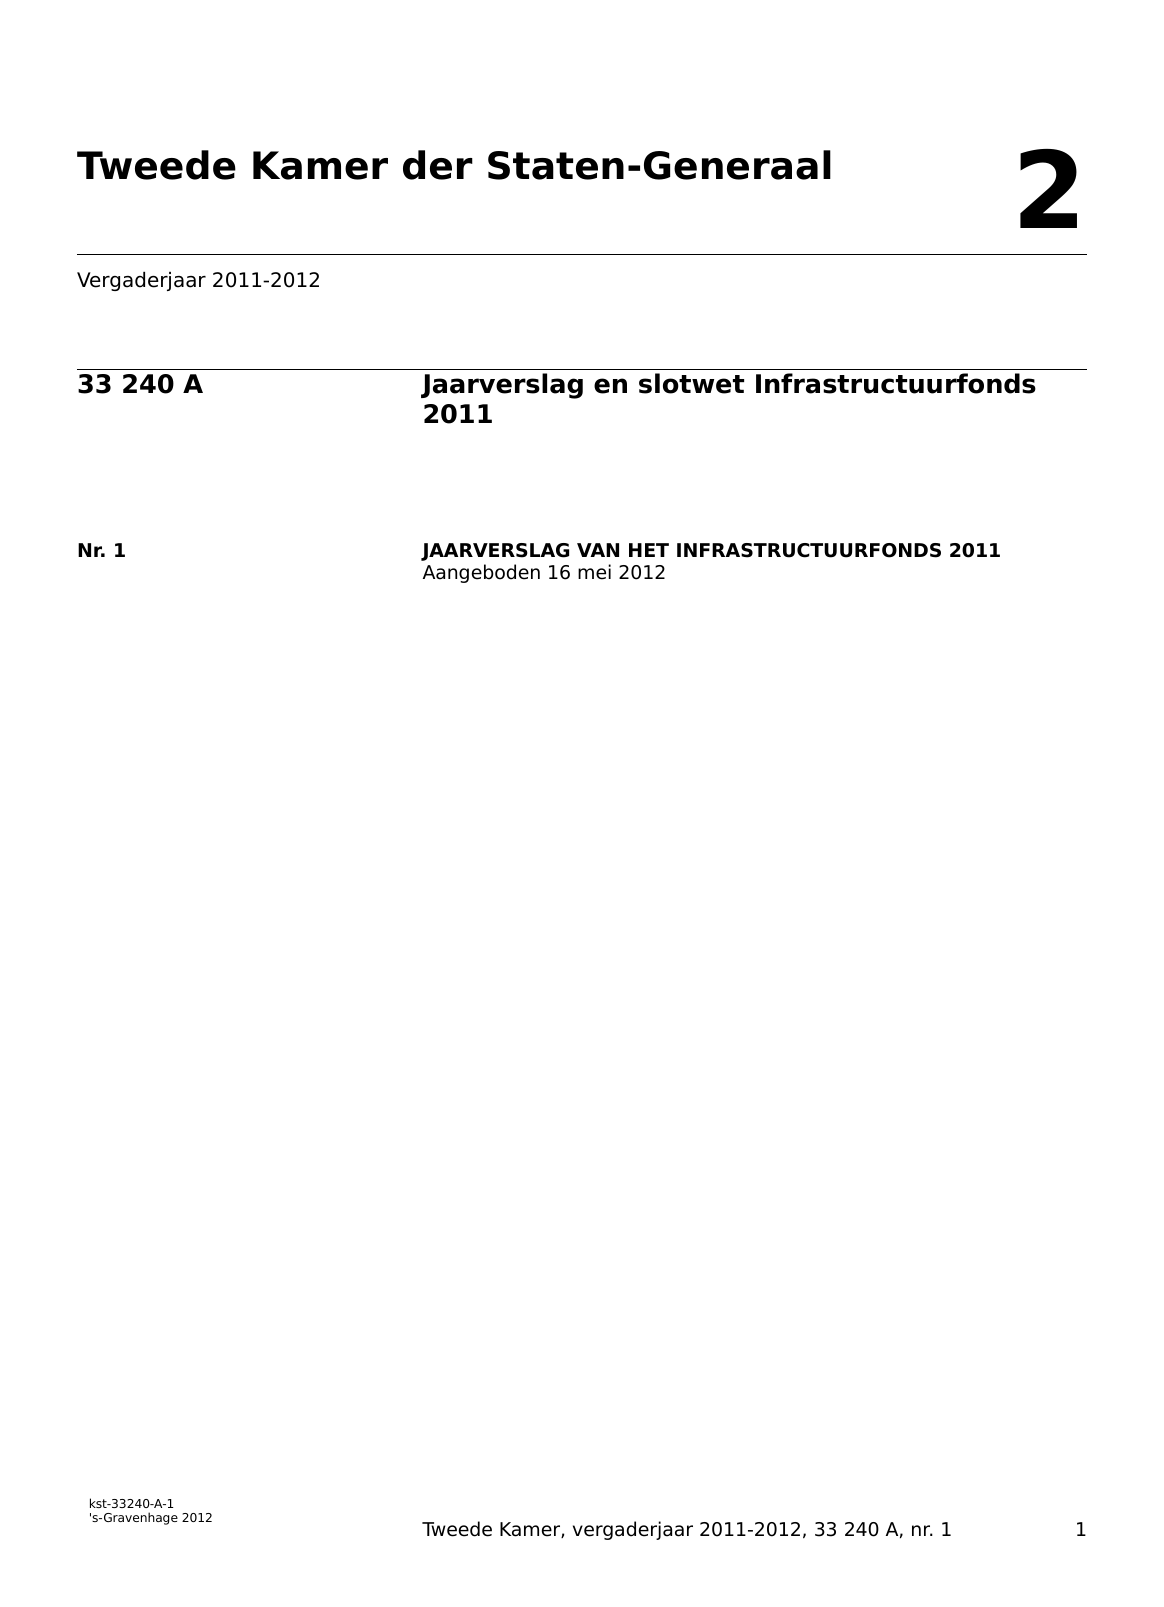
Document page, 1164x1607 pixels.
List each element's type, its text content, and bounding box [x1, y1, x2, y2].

text 's-Gravenhage 2012 [88, 1511, 323, 1525]
table_header Tweede Kamer der Staten-Generaal [77, 130, 886, 254]
subtitle 33 240 A Jaarverslag en slotwet Infrastructuurfonds 2011 [77, 370, 1087, 429]
table_cell Vergaderjaar 2011-2012 [77, 255, 1087, 369]
table_header 2 [886, 130, 1087, 254]
subtitle Nr. 1 JAARVERSLAG VAN HET INFRASTRUCTUURFONDS 2011 [77, 540, 1087, 562]
text kst-33240-A-1 [88, 1497, 323, 1511]
text Aangeboden 16 mei 2012 [422, 562, 1087, 584]
